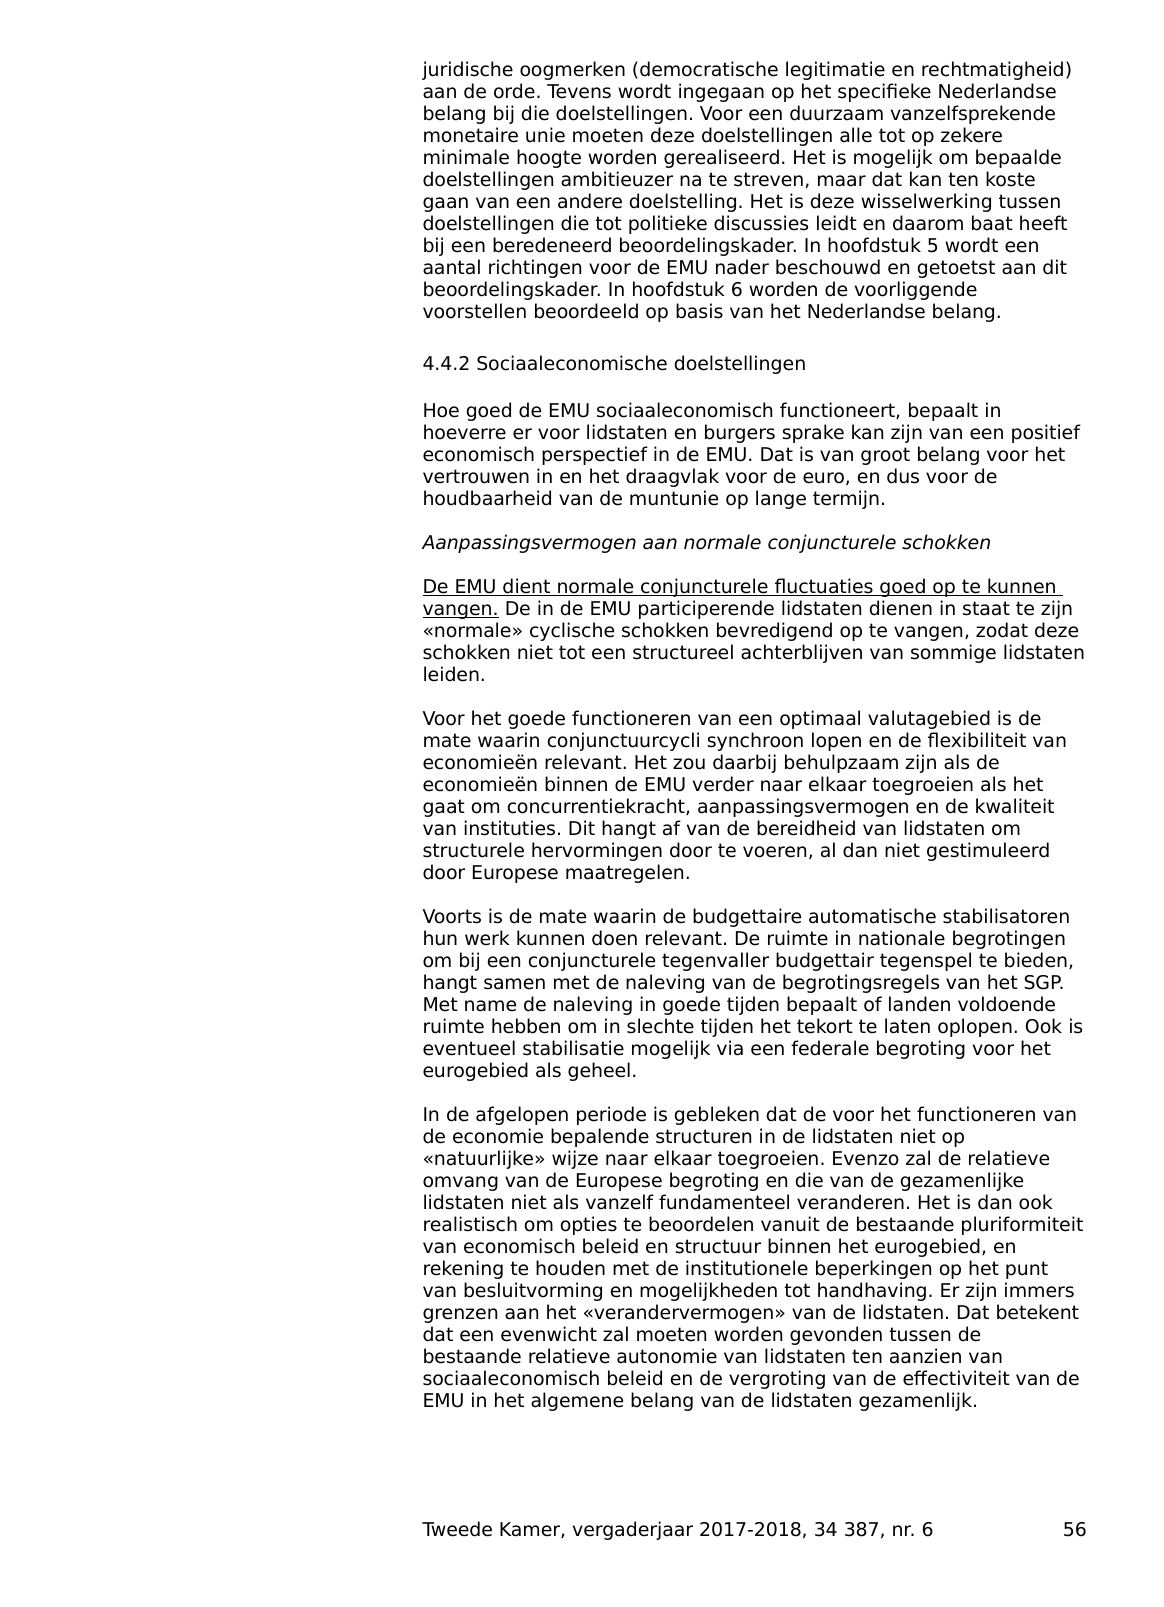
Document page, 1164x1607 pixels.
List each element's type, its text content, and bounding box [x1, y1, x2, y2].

text Voor het goede functioneren van een optimaal valutagebied is de mate waarin conjunctuurcycli synchroon lopen en de flexibiliteit van economieën relevant. Het zou daarbij behulpzaam zijn als de economieën binnen de EMU verder naar elkaar toegroeien als het gaat om concurrentiekracht, aanpassingsvermogen en de kwaliteit van instituties. Dit hangt af van de bereidheid van lidstaten om structurele hervormingen door te voeren, al dan niet gestimuleerd door Europese maatregelen. [422, 708, 1087, 884]
text Hoe goed de EMU sociaaleconomisch functioneert, bepaalt in hoeverre er voor lidstaten en burgers sprake kan zijn van een positief economisch perspectief in de EMU. Dat is van groot belang voor het vertrouwen in en het draagvlak voor de euro, en dus voor de houdbaarheid van de muntunie op lange termijn. [422, 400, 1087, 510]
text De EMU dient normale conjuncturele fluctuaties goed op te kunnen vangen. De in de EMU participerende lidstaten dienen in staat te zijn «normale» cyclische schokken bevredigend op te vangen, zodat deze schokken niet tot een structureel achterblijven van sommige lidstaten leiden. [422, 576, 1087, 686]
text juridische oogmerken (democratische legitimatie en rechtmatigheid) aan de orde. Tevens wordt ingegaan op het specifieke Nederlandse belang bij die doelstellingen. Voor een duurzaam vanzelfsprekende monetaire unie moeten deze doelstellingen alle tot op zekere minimale hoogte worden gerealiseerd. Het is mogelijk om bepaalde doelstellingen ambitieuzer na te streven, maar dat kan ten koste gaan van een andere doelstelling. Het is deze wisselwerking tussen doelstellingen die tot politieke discussies leidt en daarom baat heeft bij een beredeneerd beoordelingskader. In hoofdstuk 5 wordt een aantal richtingen voor de EMU nader beschouwd en getoetst aan dit beoordelingskader. In hoofdstuk 6 worden de voorliggende voorstellen beoordeeld op basis van het Nederlandse belang. [422, 59, 1087, 323]
subtitle 4.4.2 Sociaaleconomische doelstellingen [422, 353, 1087, 375]
subtitle Aanpassingsvermogen aan normale conjuncturele schokken [422, 532, 1087, 554]
text Voorts is de mate waarin de budgettaire automatische stabilisatoren hun werk kunnen doen relevant. De ruimte in nationale begrotingen om bij een conjuncturele tegenvaller budgettair tegenspel te bieden, hangt samen met de naleving van de begrotingsregels van het SGP. Met name de naleving in goede tijden bepaalt of landen voldoende ruimte hebben om in slechte tijden het tekort te laten oplopen. Ook is eventueel stabilisatie mogelijk via een federale begroting voor het eurogebied als geheel. [422, 906, 1087, 1082]
text In de afgelopen periode is gebleken dat de voor het functioneren van de economie bepalende structuren in de lidstaten niet op «natuurlijke» wijze naar elkaar toegroeien. Evenzo zal de relatieve omvang van de Europese begroting en die van de gezamenlijke lidstaten niet als vanzelf fundamenteel veranderen. Het is dan ook realistisch om opties te beoordelen vanuit de bestaande pluriformiteit van economisch beleid en structuur binnen het eurogebied, en rekening te houden met de institutionele beperkingen op het punt van besluitvorming en mogelijkheden tot handhaving. Er zijn immers grenzen aan het «verandervermogen» van de lidstaten. Dat betekent dat een evenwicht zal moeten worden gevonden tussen de bestaande relatieve autonomie van lidstaten ten aanzien van sociaaleconomisch beleid en de vergroting van de effectiviteit van de EMU in het algemene belang van de lidstaten gezamenlijk. [422, 1104, 1087, 1412]
